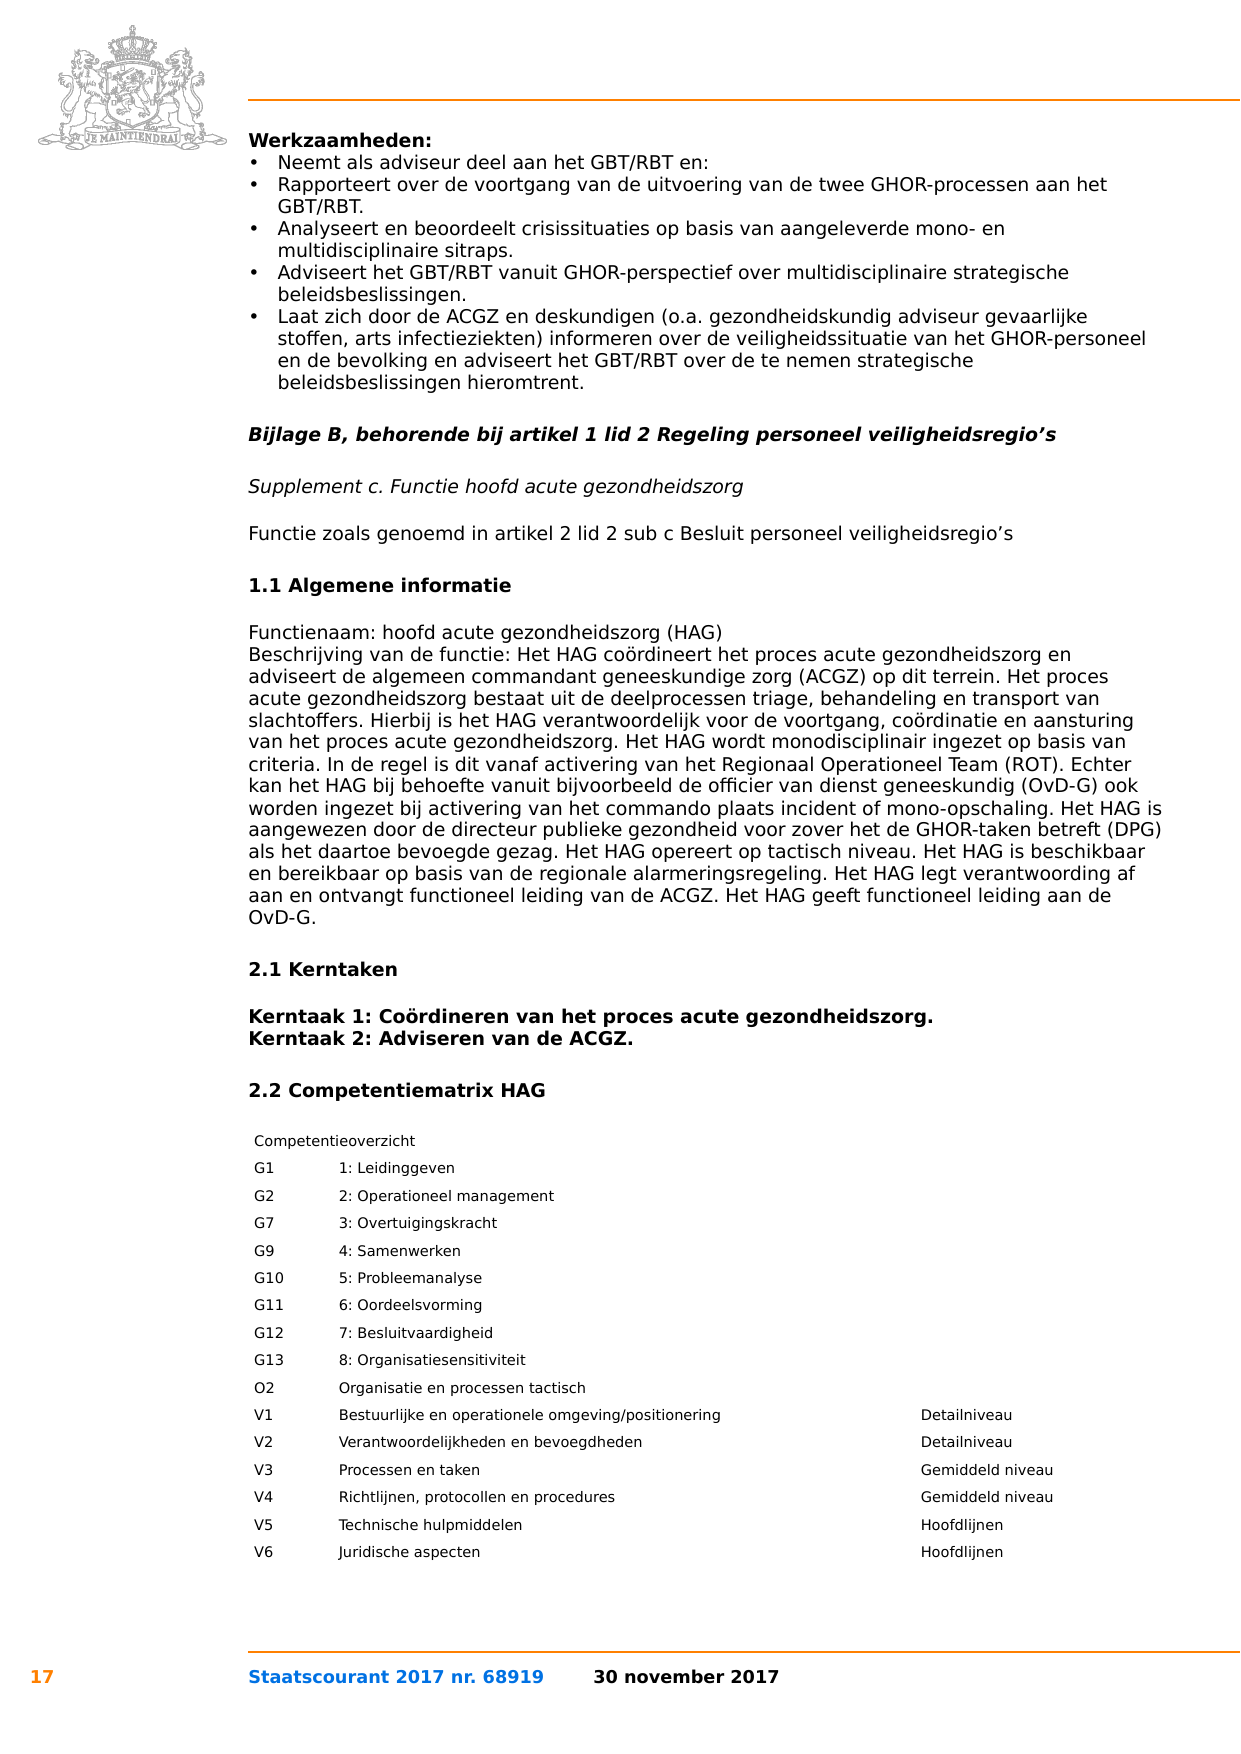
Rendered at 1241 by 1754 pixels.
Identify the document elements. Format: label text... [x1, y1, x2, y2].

table_cell 4: Samenwerken [333, 1238, 1163, 1264]
table_cell 3: Overtuigingskracht [333, 1210, 1163, 1237]
table_cell Verantwoordelijkheden en bevoegdheden [333, 1430, 914, 1456]
table_cell 1: Leidinggeven [333, 1156, 1163, 1182]
text Kerntaak 2: Adviseren van de ACGZ. [248, 1028, 1163, 1050]
table_cell Processen en taken [333, 1457, 914, 1483]
text • Rapporteert over de voortgang van de uitvoering van de twee GHOR-processen aan het GBT/RBT. [248, 174, 1163, 218]
text • Neemt als adviseur deel aan het GBT/RBT en: [248, 152, 1163, 174]
table_cell G13 [249, 1348, 332, 1374]
text • Adviseert het GBT/RBT vanuit GHOR-perspectief over multidisciplinaire strategische beleidsbeslissingen. [248, 262, 1163, 306]
subtitle 1.1 Algemene informatie [248, 574, 1163, 597]
table_cell G1 [249, 1156, 332, 1182]
text Beschrijving van de functie: Het HAG coördineert het proces acute gezondheidszorg en adviseert de algemeen commandant geneeskundige zorg (ACGZ) op dit terrein. Het proces acute gezondheidszorg bestaat uit de deelprocessen triage, behandeling en transport van slachtoffers. Hierbij is het HAG verantwoordelijk voor de voortgang, coördinatie en aansturing van het proces acute gezondheidszorg. Het HAG wordt monodisciplinair ingezet op basis van criteria. In de regel is dit vanaf activering van het Regionaal Operationeel Team (ROT). Echter kan het HAG bij behoefte vanuit bijvoorbeeld de officier van dienst geneeskundig (OvD-G) ook worden ingezet bij activering van het commando plaats incident of mono-opschaling. Het HAG is aangewezen door de directeur publieke gezondheid voor zover het de GHOR-taken betreft (DPG) als het daartoe bevoegde gezag. Het HAG opereert op tactisch niveau. Het HAG is beschikbaar en bereikbaar op basis van de regionale alarmeringsregeling. Het HAG legt verantwoording af aan en ontvangt functioneel leiding van de ACGZ. Het HAG geeft functioneel leiding aan de OvD-G. [248, 643, 1163, 929]
table_cell Detailniveau [915, 1430, 1163, 1456]
table_cell Juridische aspecten [333, 1539, 914, 1566]
text Werkzaamheden: [248, 130, 1163, 152]
table_cell G2 [249, 1183, 332, 1209]
text Functie zoals genoemd in artikel 2 lid 2 sub c Besluit personeel veiligheidsregio’s [248, 523, 1163, 544]
table_cell 2: Operationeel management [333, 1183, 1163, 1209]
subtitle 2.1 Kerntaken [248, 959, 1163, 981]
table_cell V5 [249, 1512, 332, 1538]
table_cell V3 [249, 1457, 332, 1483]
table_cell Technische hulpmiddelen [333, 1512, 914, 1538]
table_cell Gemiddeld niveau [915, 1457, 1163, 1483]
table_cell V1 [249, 1402, 332, 1428]
table_cell G12 [249, 1320, 332, 1346]
table_cell Gemiddeld niveau [915, 1484, 1163, 1511]
table_cell V2 [249, 1430, 332, 1456]
table_cell 8: Organisatiesensitiviteit [333, 1348, 1163, 1374]
subtitle 2.2 Competentiematrix HAG [248, 1080, 1163, 1102]
table_cell Organisatie en processen tactisch [333, 1375, 1163, 1401]
table_cell V6 [249, 1539, 332, 1566]
subtitle Bijlage B, behorende bij artikel 1 lid 2 Regeling personeel veiligheidsregio’s [248, 424, 1163, 446]
table_cell 6: Oordeelsvorming [333, 1293, 1163, 1319]
text Functienaam: hoofd acute gezondheidszorg (HAG) [248, 622, 1163, 643]
text • Laat zich door de ACGZ en deskundigen (o.a. gezondheidskundig adviseur gevaarlijke stoffen, arts infectieziekten) informeren over de veiligheidssituatie van het GHOR-personeel en de bevolking en adviseert het GBT/RBT over de te nemen strategische beleidsbeslissingen hieromtrent. [248, 306, 1163, 394]
table_cell G9 [249, 1238, 332, 1264]
table_cell O2 [249, 1375, 332, 1401]
table_cell V4 [249, 1484, 332, 1511]
subtitle Supplement c. Functie hoofd acute gezondheidszorg [248, 476, 1163, 498]
table_cell G11 [249, 1293, 332, 1319]
table_cell G10 [249, 1265, 332, 1292]
table_cell Richtlijnen, protocollen en procedures [333, 1484, 914, 1511]
table_cell Hoofdlijnen [915, 1512, 1163, 1538]
table_cell Bestuurlijke en operationele omgeving/positionering [333, 1402, 914, 1428]
table_header Competentieoverzicht [249, 1128, 1163, 1154]
table_cell 5: Probleemanalyse [333, 1265, 1163, 1292]
table_cell Detailniveau [915, 1402, 1163, 1428]
table_cell G7 [249, 1210, 332, 1237]
picture [38, 25, 227, 150]
text • Analyseert en beoordeelt crisissituaties op basis van aangeleverde mono- en multidisciplinaire sitraps. [248, 218, 1163, 262]
table_cell 7: Besluitvaardigheid [333, 1320, 1163, 1346]
table_cell Hoofdlijnen [915, 1539, 1163, 1566]
text Kerntaak 1: Coördineren van het proces acute gezondheidszorg. [248, 1006, 1163, 1028]
